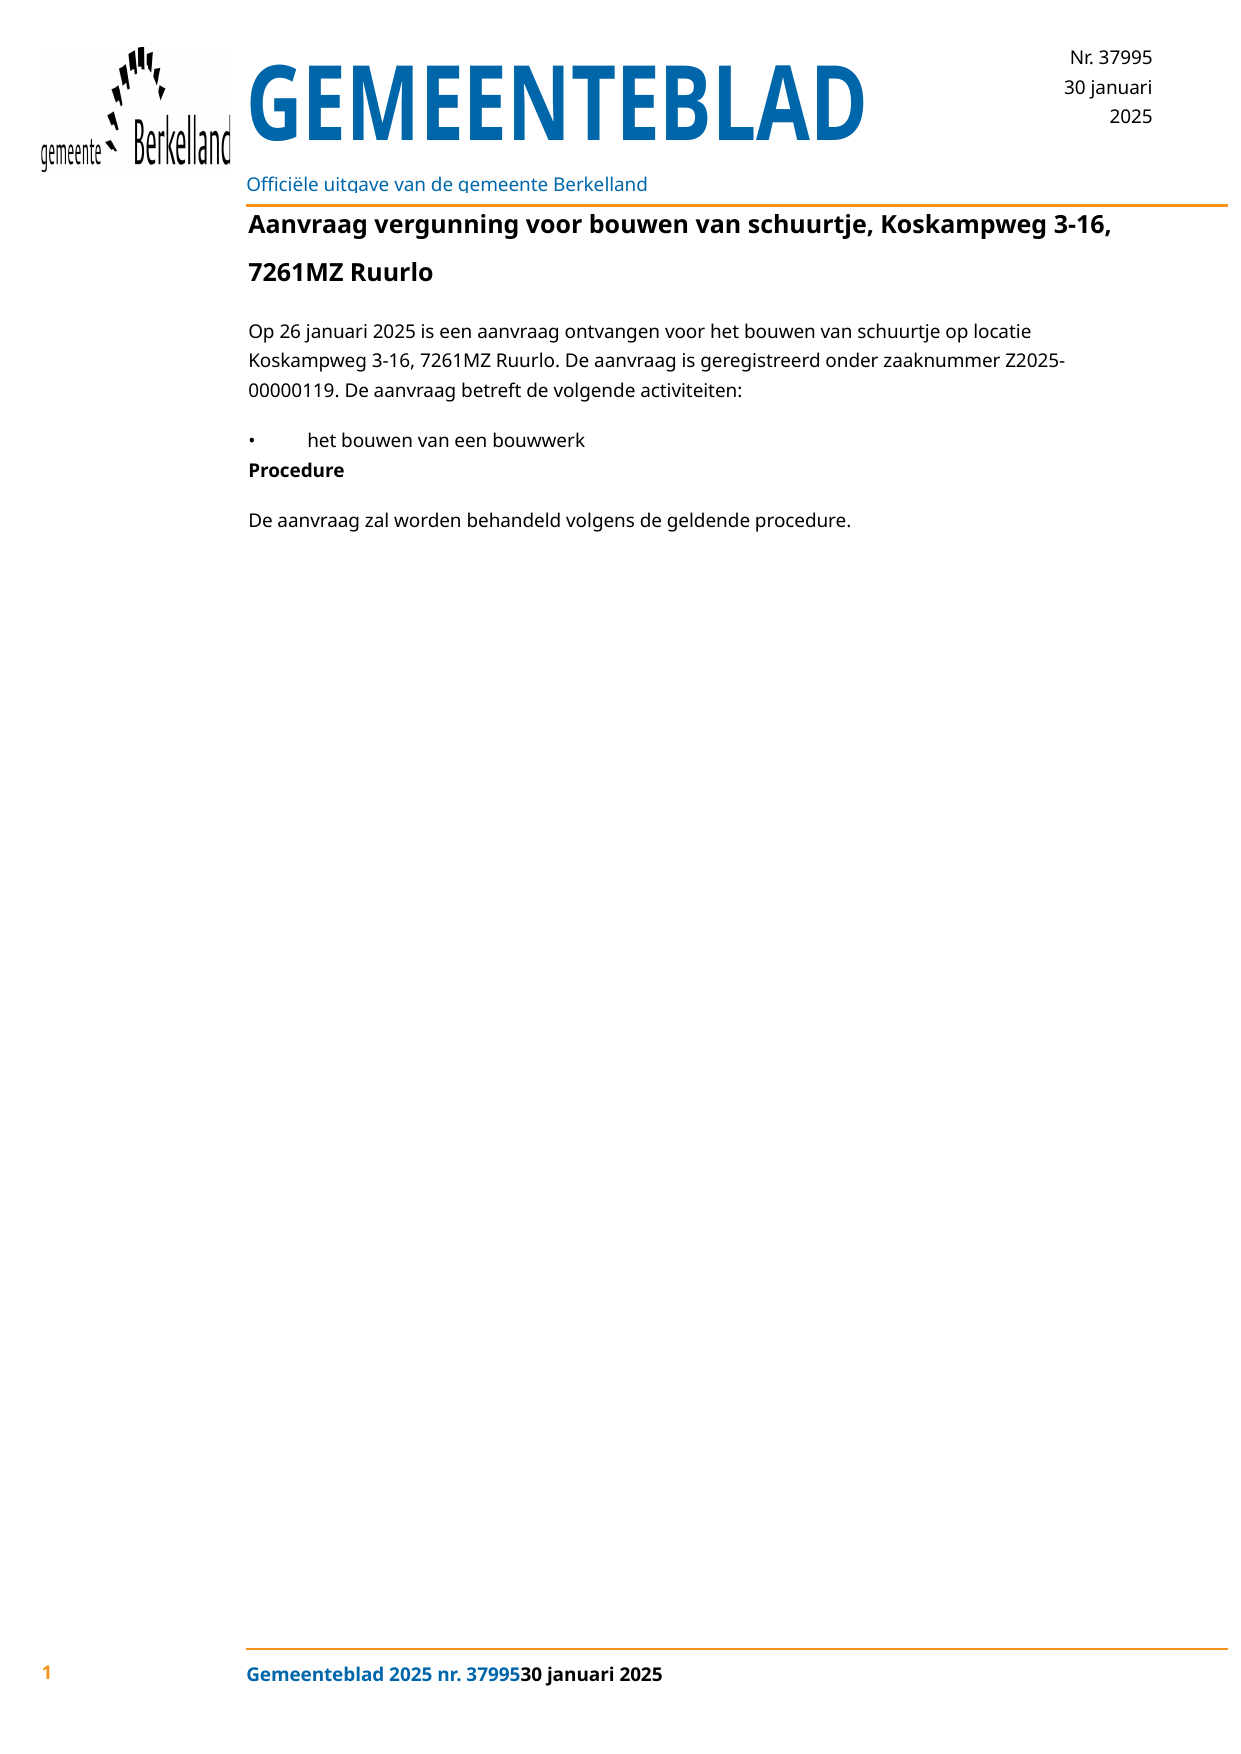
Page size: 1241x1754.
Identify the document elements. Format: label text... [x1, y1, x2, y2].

list het bouwen van een bouwwerk [248, 427, 1152, 453]
text Aanvraag vergunning voor bouwen van schuurtje, Koskampweg 3-16, 7261MZ Ruurlo [248, 207, 1152, 288]
text Procedure [248, 457, 1152, 483]
text Op 26 januari 2025 is een aanvraag ontvangen voor het bouwen van schuurtje op locatie Koskampweg 3-16, 7261MZ Ruurlo. De aanvraag is geregistreerd onder zaaknummer Z2025-00000119. De aanvraag betreft de volgende activiteiten: [248, 318, 1152, 403]
text De aanvraag zal worden behandeld volgens de geldende procedure. [248, 507, 1152, 533]
picture [41, 47, 231, 172]
